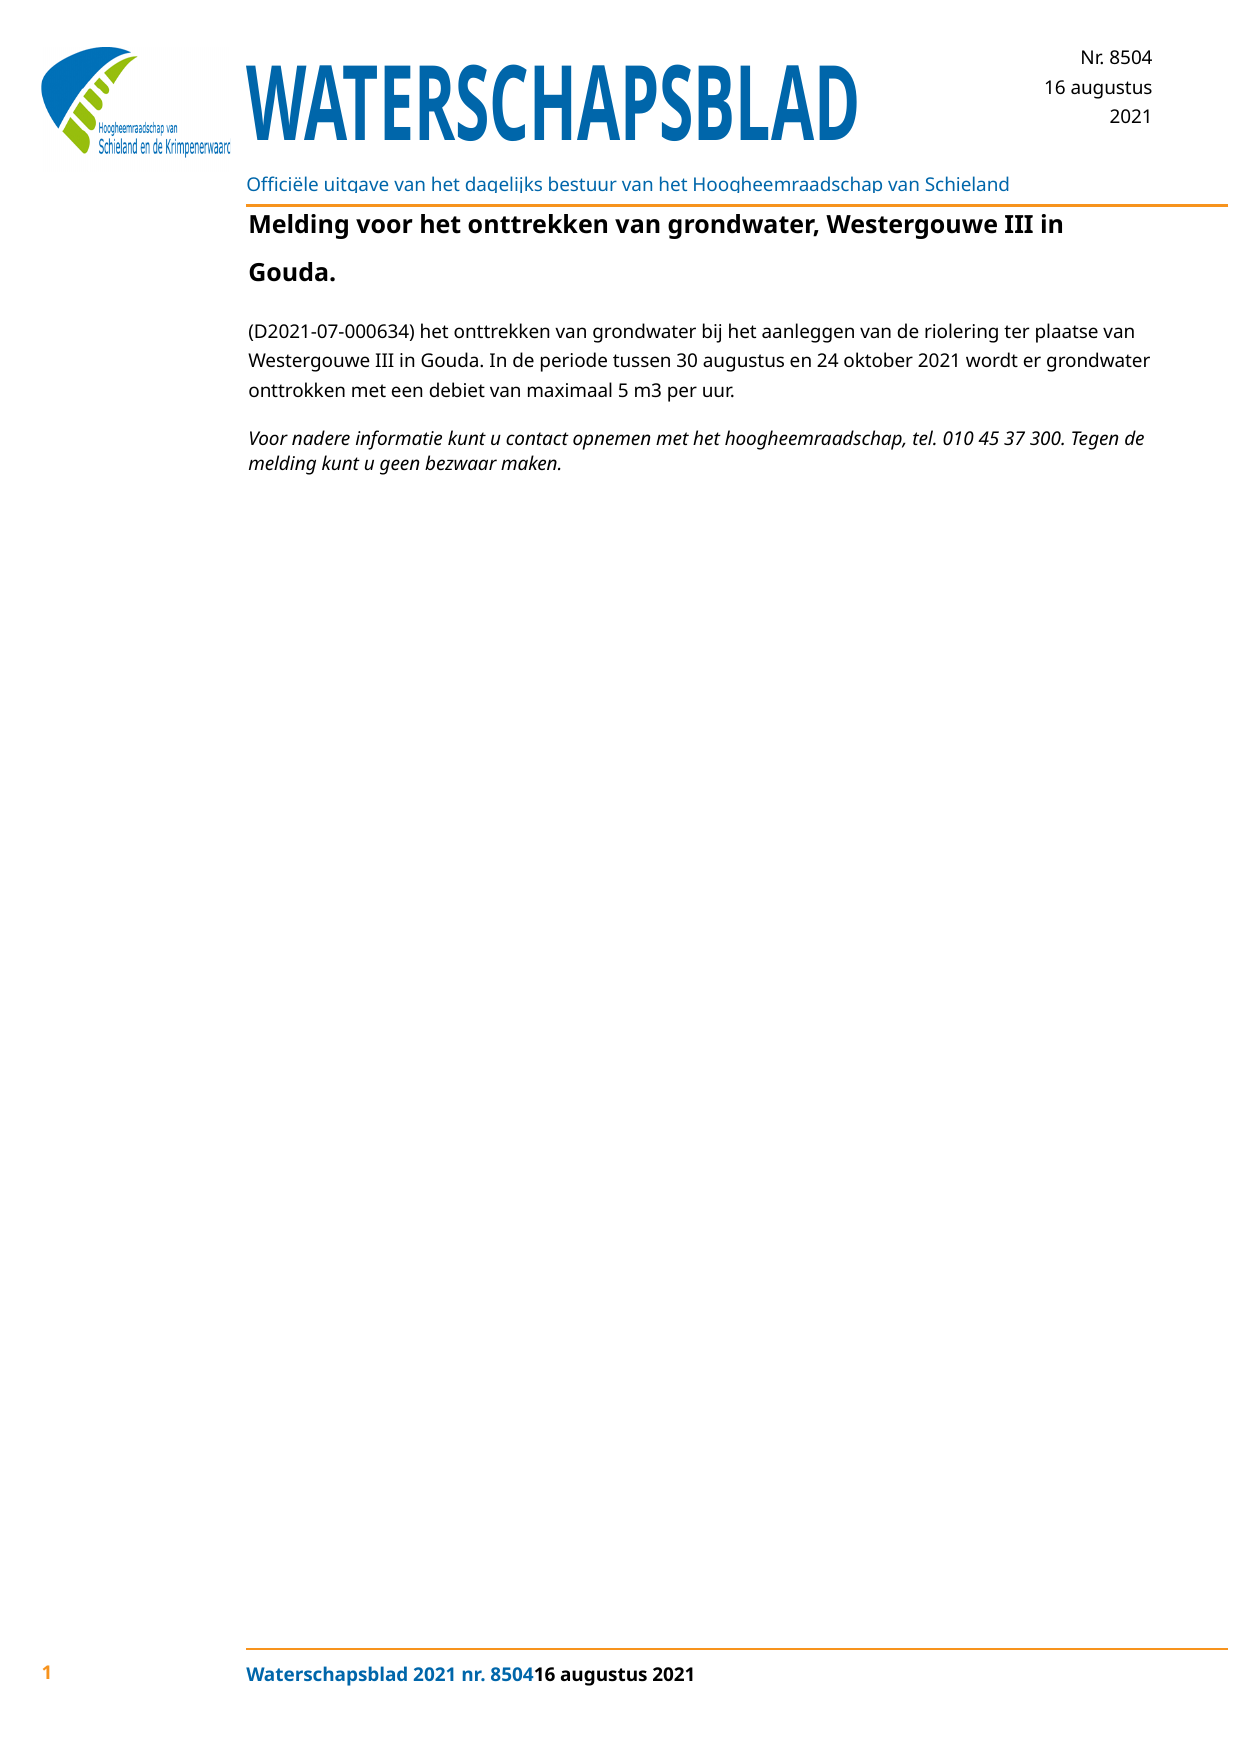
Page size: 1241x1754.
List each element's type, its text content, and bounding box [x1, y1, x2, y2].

text Melding voor het onttrekken van grondwater, Westergouwe III in Gouda. [248, 207, 1152, 288]
text Voor nadere informatie kunt u contact opnemen met het hoogheemraadschap, tel. 010 45 37 300. Tegen de melding kunt u geen bezwaar maken. [248, 425, 1152, 476]
picture [41, 47, 231, 172]
text (D2021-07-000634) het onttrekken van grondwater bij het aanleggen van de riolering ter plaatse van Westergouwe III in Gouda. In de periode tussen 30 augustus en 24 oktober 2021 wordt er grondwater onttrokken met een debiet van maximaal 5 m3 per uur. [248, 318, 1152, 403]
